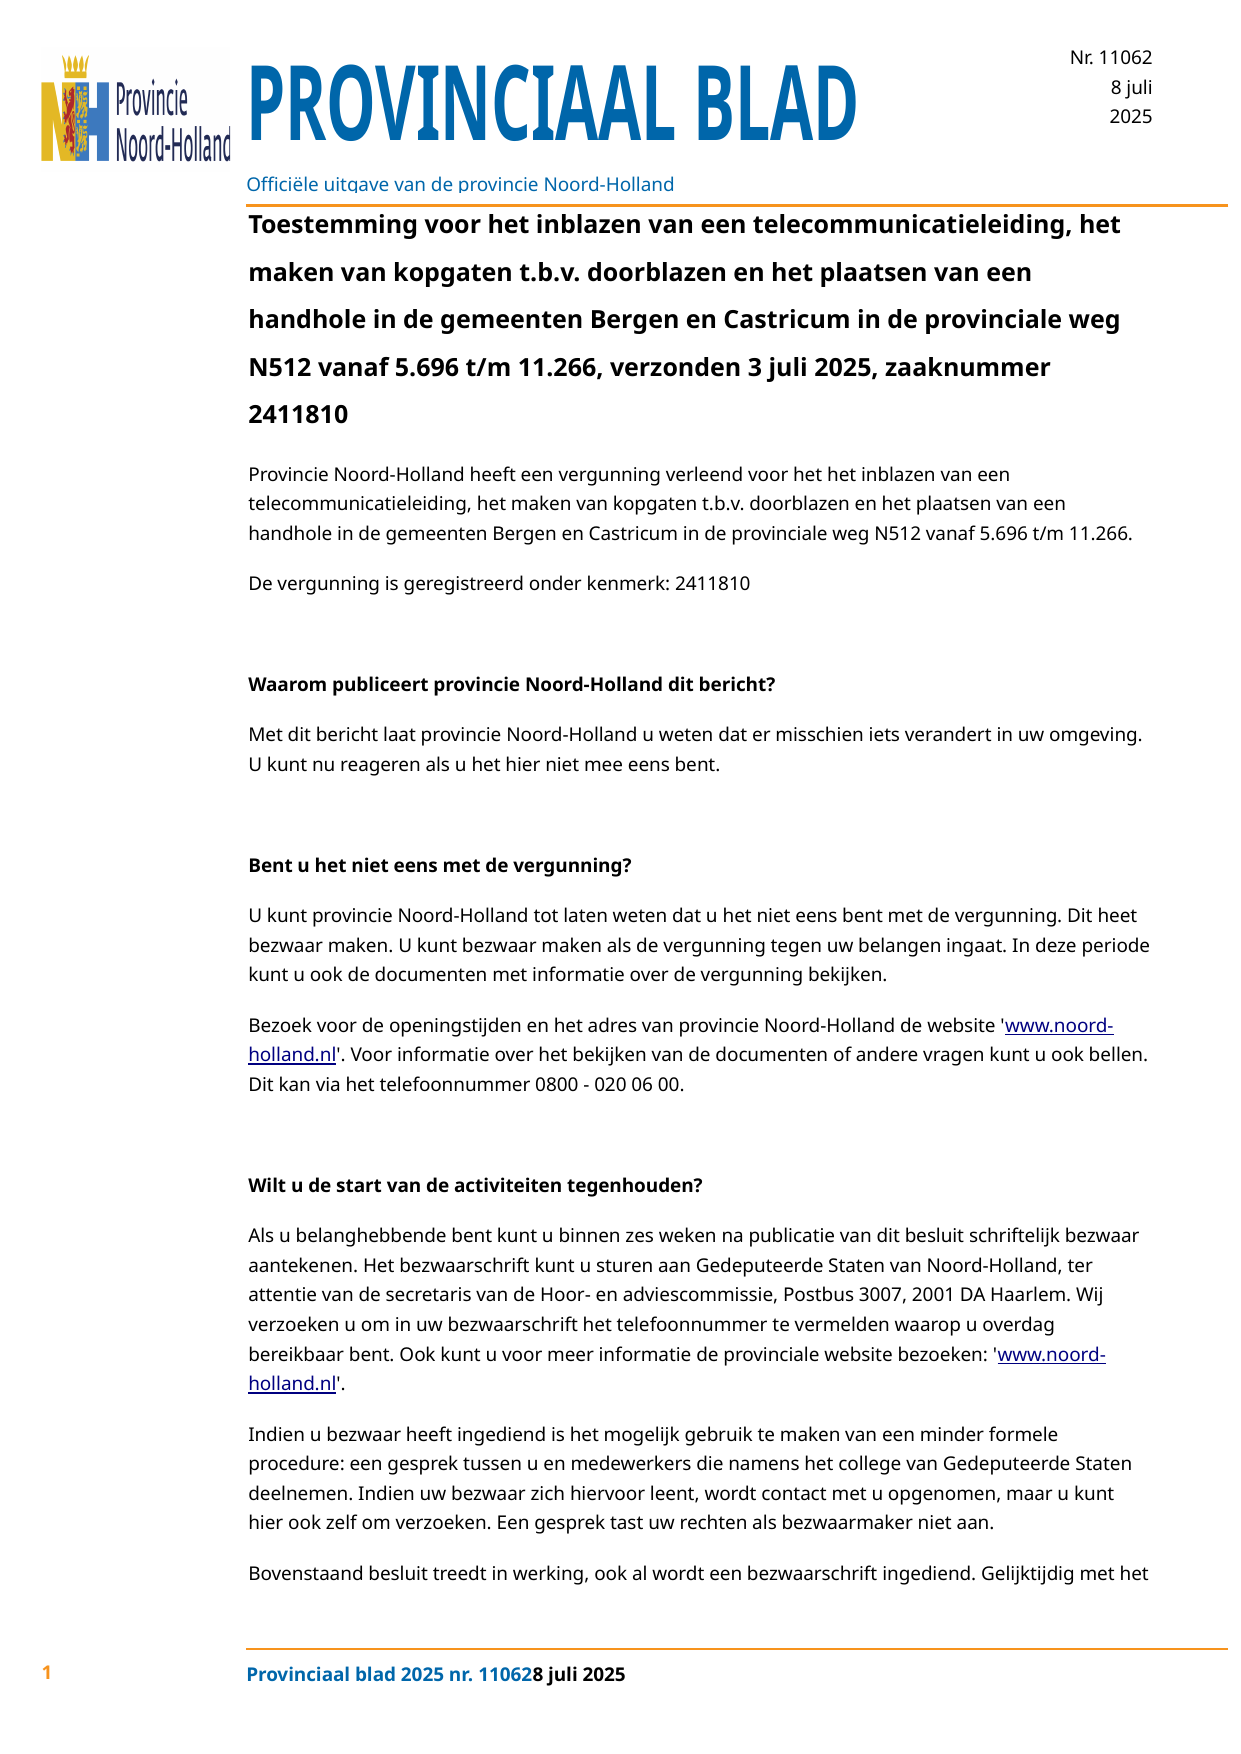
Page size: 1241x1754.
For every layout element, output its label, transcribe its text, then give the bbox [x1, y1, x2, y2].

text U kunt provincie Noord-Holland tot laten weten dat u het niet eens bent met de vergunning. Dit heet bezwaar maken. U kunt bezwaar maken als de vergunning tegen uw belangen ingaat. In deze periode kunt u ook de documenten met informatie over de vergunning bekijken. [248, 902, 1152, 987]
text Toestemming voor het inblazen van een telecommunicatieleiding, het maken van kopgaten t.b.v. doorblazen en het plaatsen van een handhole in de gemeenten Bergen en Castricum in de provinciale weg N512 vanaf 5.696 t/m 11.266, verzonden 3 juli 2025, zaaknummer 2411810 [248, 207, 1152, 431]
text Bezoek voor de openingstijden en het adres van provincie Noord-Holland de website 'www.noord-holland.nl'. Voor informatie over het bekijken van de documenten of andere vragen kunt u ook bellen. Dit kan via het telefoonnummer 0800 - 020 06 00. [248, 1012, 1152, 1097]
text Indien u bezwaar heeft ingediend is het mogelijk gebruik te maken van een minder formele procedure: een gesprek tussen u en medewerkers die namens het college van Gedeputeerde Staten deelnemen. Indien uw bezwaar zich hiervoor leent, wordt contact met u opgenomen, maar u kunt hier ook zelf om verzoeken. Een gesprek tast uw rechten als bezwaarmaker niet aan. [248, 1421, 1152, 1535]
text Provincie Noord-Holland heeft een vergunning verleend voor het het inblazen van een telecommunicatieleiding, het maken van kopgaten t.b.v. doorblazen en het plaatsen van een handhole in de gemeenten Bergen en Castricum in de provinciale weg N512 vanaf 5.696 t/m 11.266. [248, 461, 1152, 546]
picture [41, 47, 231, 172]
text Bovenstaand besluit treedt in werking, ook al wordt een bezwaarschrift ingediend. Gelijktijdig met het [248, 1560, 1152, 1586]
text Als u belanghebbende bent kunt u binnen zes weken na publicatie van dit besluit schriftelijk bezwaar aantekenen. Het bezwaarschrift kunt u sturen aan Gedeputeerde Staten van Noord-Holland, ter attentie van de secretaris van de Hoor- en adviescommissie, Postbus 3007, 2001 DA Haarlem. Wij verzoeken u om in uw bezwaarschrift het telefoonnummer te vermelden waarop u overdag bereikbaar bent. Ook kunt u voor meer informatie de provinciale website bezoeken: 'www.noord-holland.nl'. [248, 1222, 1152, 1396]
text Waarom publiceert provincie Noord-Holland dit bericht? [248, 671, 1152, 697]
text Wilt u de start van de activiteiten tegenhouden? [248, 1172, 1152, 1198]
text Met dit bericht laat provincie Noord-Holland u weten dat er misschien iets verandert in uw omgeving. U kunt nu reageren als u het hier niet mee eens bent. [248, 722, 1152, 777]
text De vergunning is geregistreerd onder kenmerk: 2411810 [248, 570, 1152, 596]
text Bent u het niet eens met de vergunning? [248, 852, 1152, 878]
